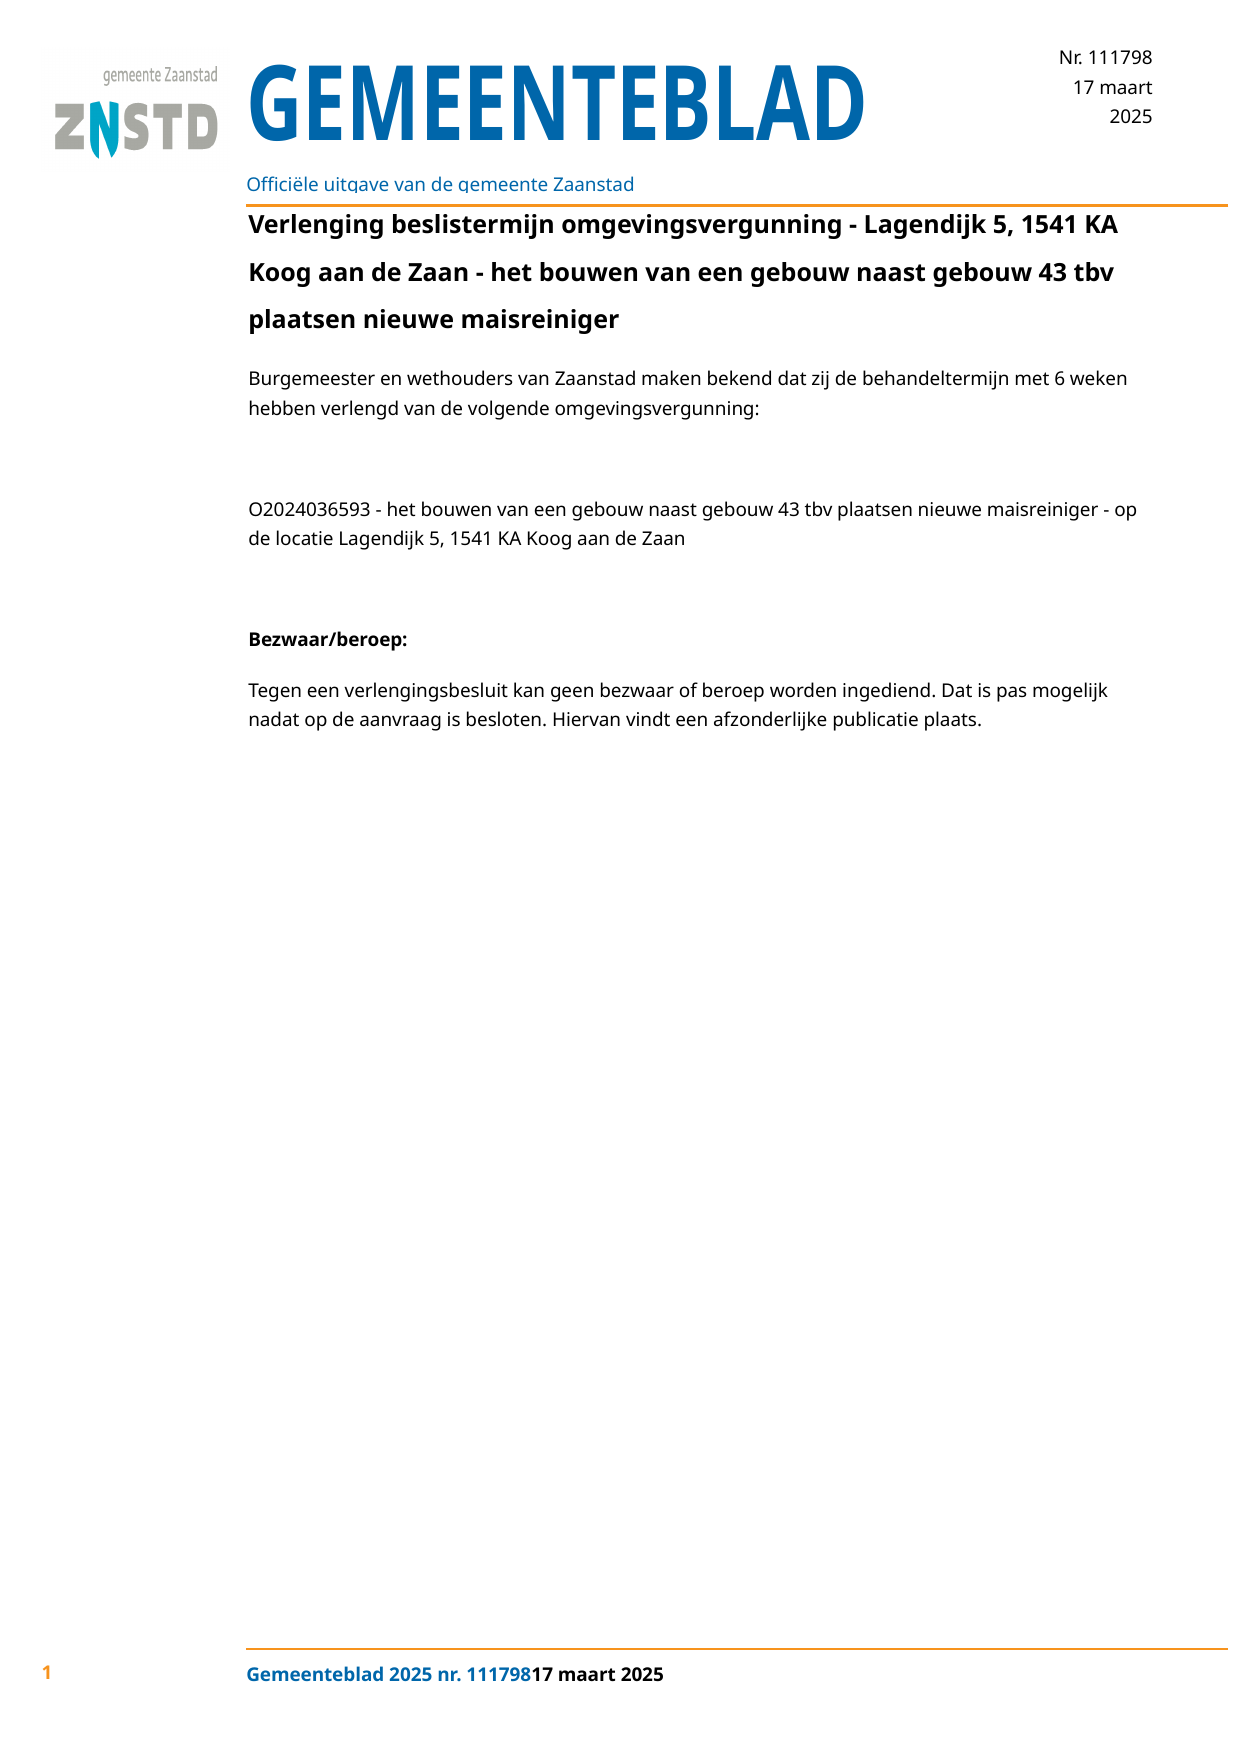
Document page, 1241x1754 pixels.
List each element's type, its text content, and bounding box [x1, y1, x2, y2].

text Verlenging beslistermijn omgevingsvergunning - Lagendijk 5, 1541 KA Koog aan de Zaan - het bouwen van een gebouw naast gebouw 43 tbv plaatsen nieuwe maisreiniger [248, 207, 1152, 336]
text Burgemeester en wethouders van Zaanstad maken bekend dat zij de behandeltermijn met 6 weken hebben verlengd van de volgende omgevingsvergunning: [248, 366, 1152, 421]
text Bezwaar/beroep: [248, 626, 1152, 652]
picture [41, 47, 231, 172]
text Tegen een verlengingsbesluit kan geen bezwaar of beroep worden ingediend. Dat is pas mogelijk nadat op de aanvraag is besloten. Hiervan vindt een afzonderlijke publicatie plaats. [248, 677, 1152, 732]
text O2024036593 - het bouwen van een gebouw naast gebouw 43 tbv plaatsen nieuwe maisreiniger - op de locatie Lagendijk 5, 1541 KA Koog aan de Zaan [248, 496, 1152, 551]
